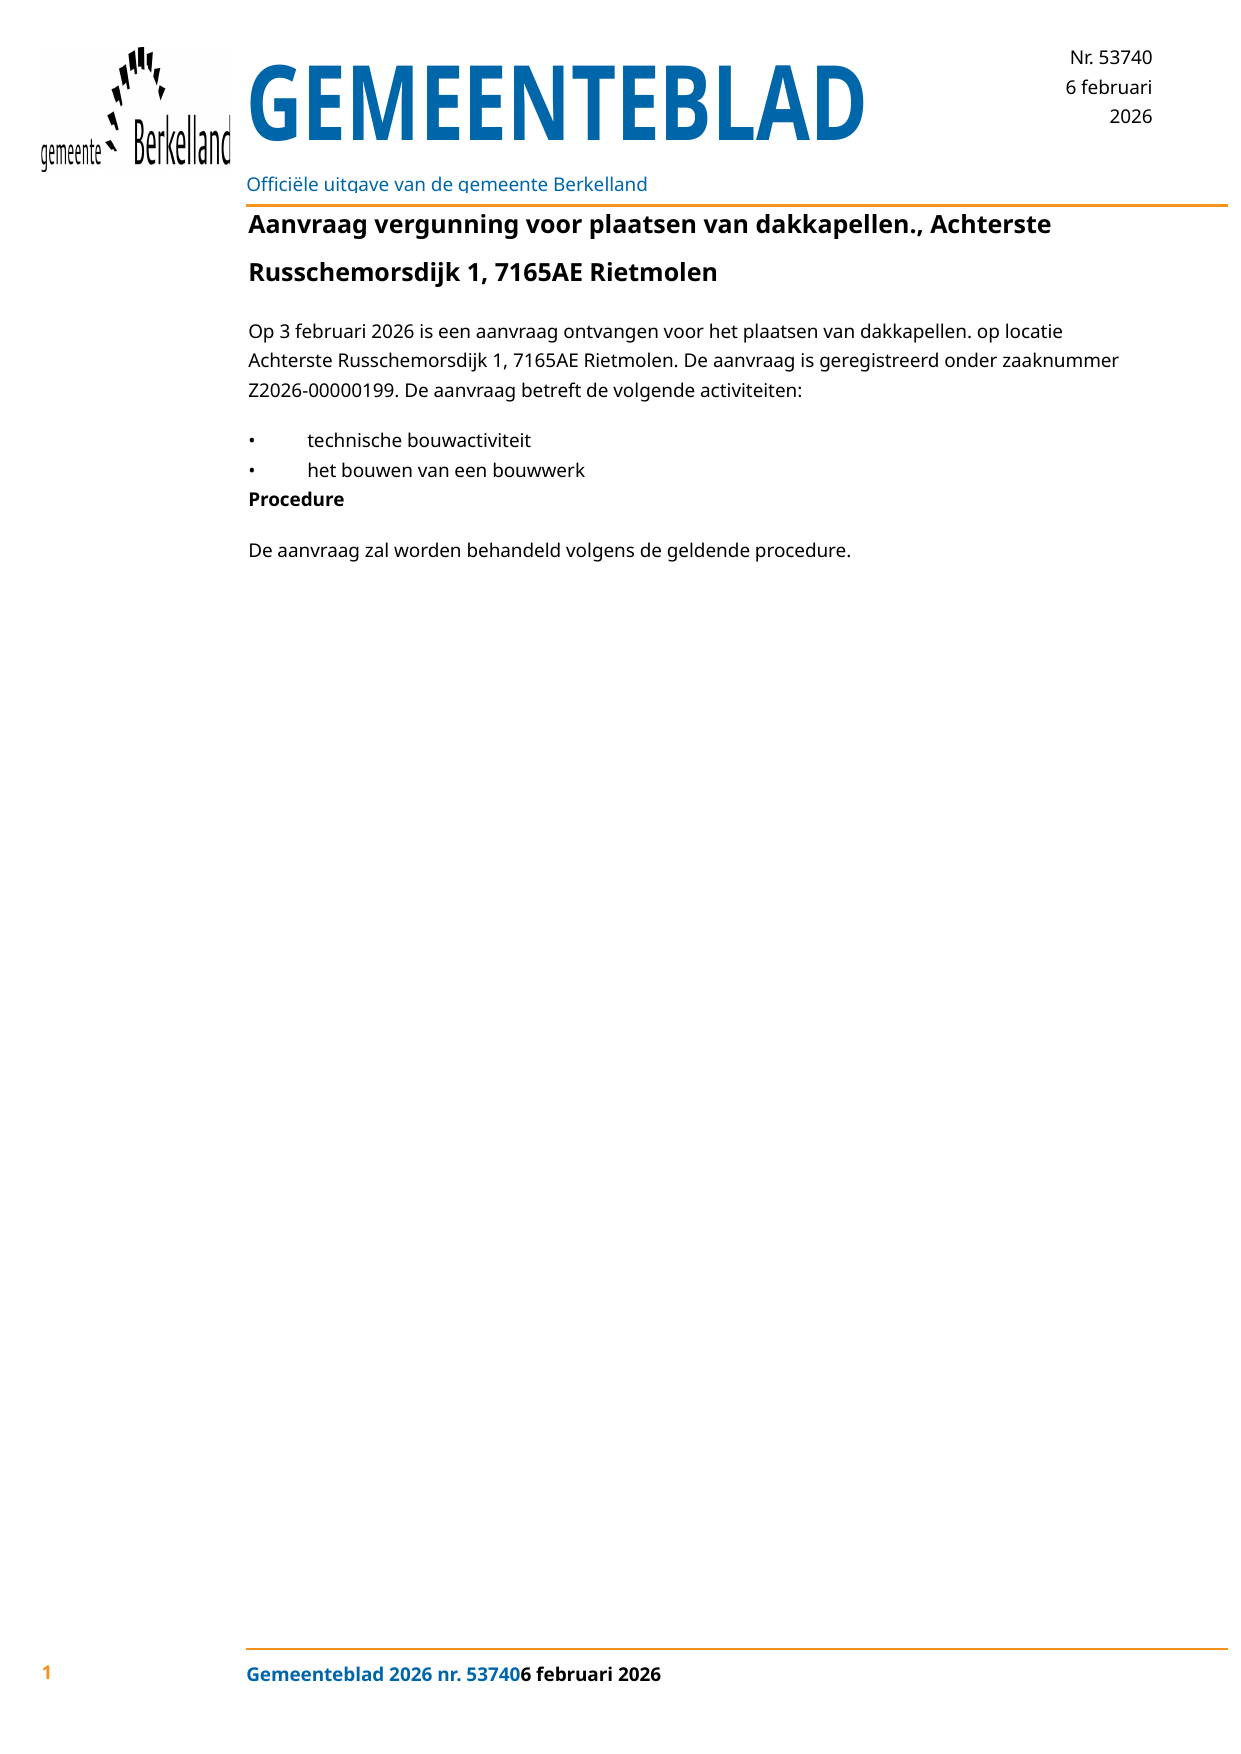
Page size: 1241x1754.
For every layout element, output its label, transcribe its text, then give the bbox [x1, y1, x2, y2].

text Op 3 februari 2026 is een aanvraag ontvangen voor het plaatsen van dakkapellen. op locatie Achterste Russchemorsdijk 1, 7165AE Rietmolen. De aanvraag is geregistreerd onder zaaknummer Z2026-00000199. De aanvraag betreft de volgende activiteiten: [248, 318, 1152, 403]
text Aanvraag vergunning voor plaatsen van dakkapellen., Achterste Russchemorsdijk 1, 7165AE Rietmolen [248, 207, 1152, 288]
list het bouwen van een bouwwerk [248, 457, 1152, 483]
text De aanvraag zal worden behandeld volgens de geldende procedure. [248, 537, 1152, 563]
text Procedure [248, 487, 1152, 512]
list technische bouwactiviteit [248, 427, 1152, 453]
picture [41, 47, 231, 172]
